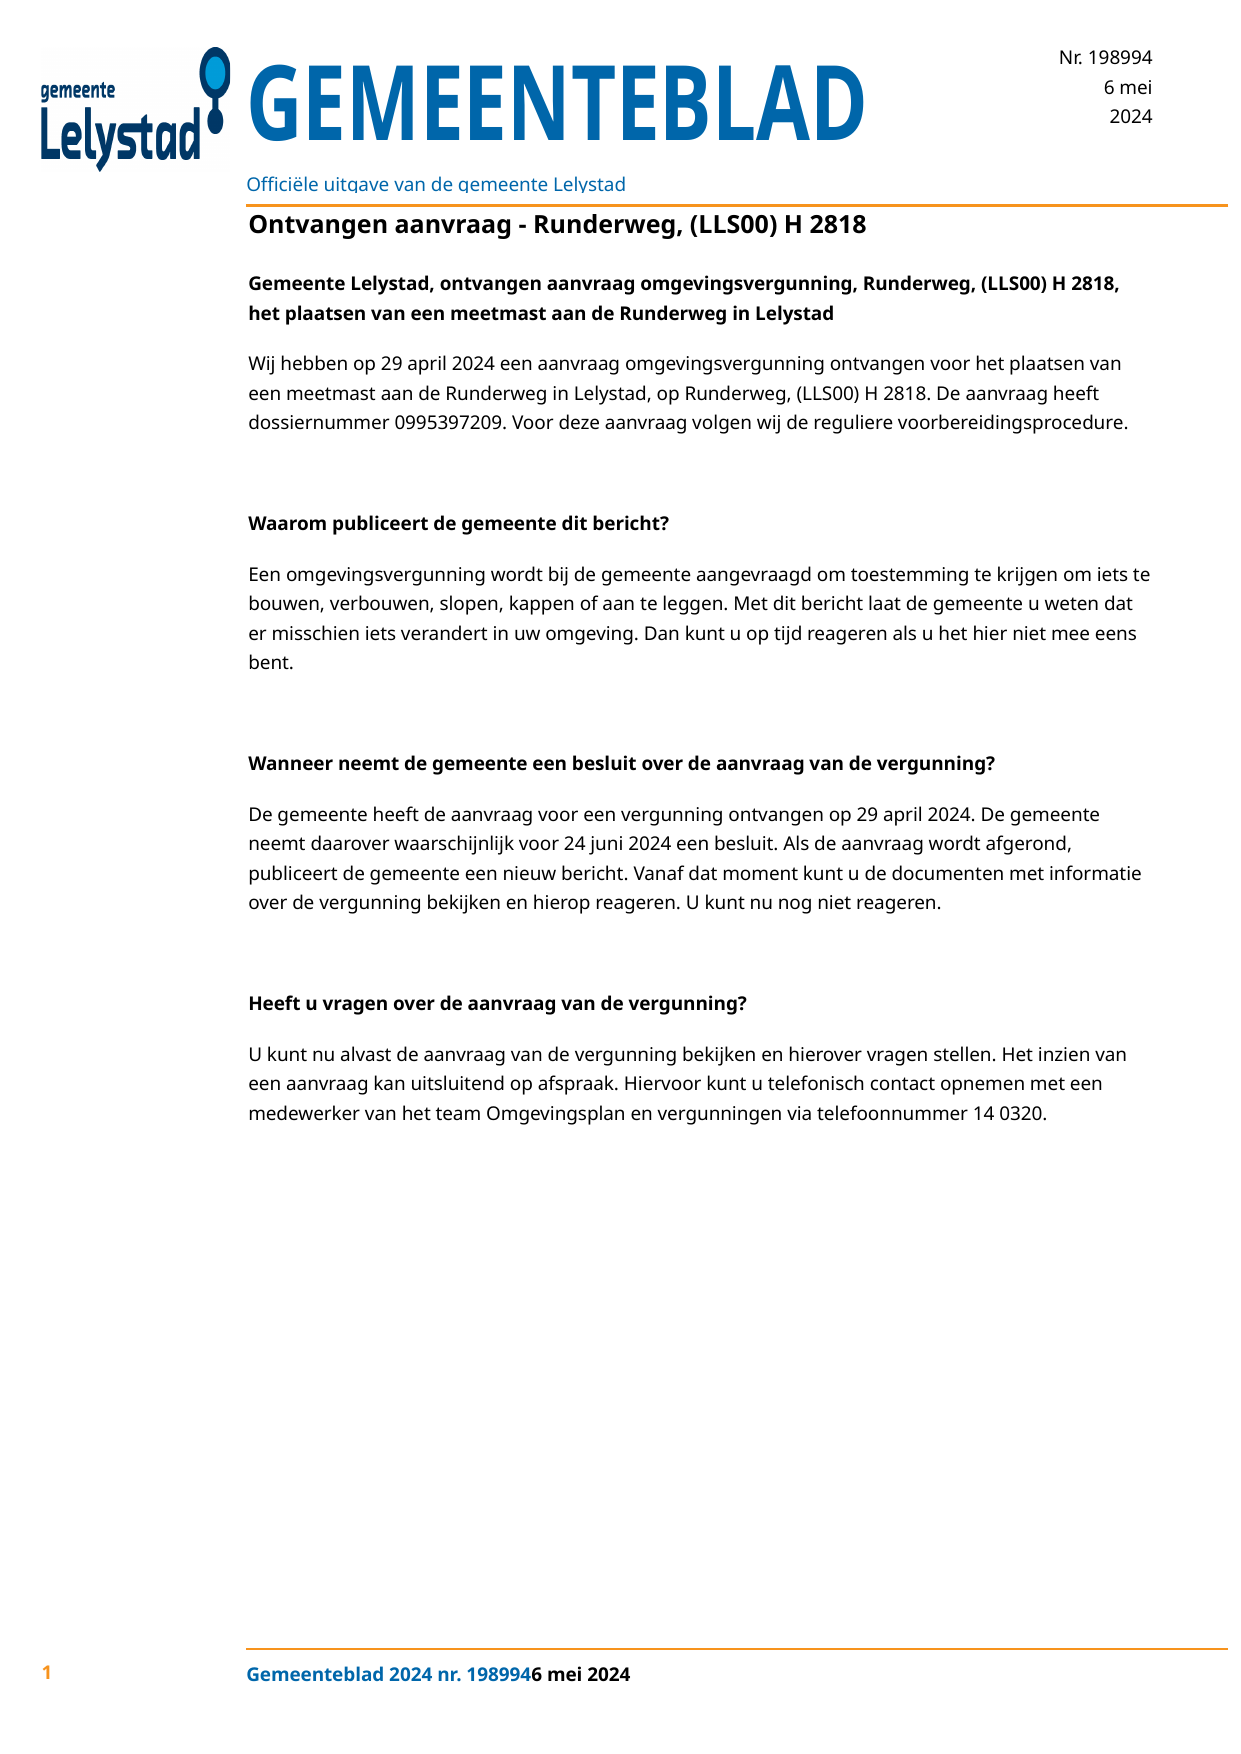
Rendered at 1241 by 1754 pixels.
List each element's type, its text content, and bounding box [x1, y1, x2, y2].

text Ontvangen aanvraag - Runderweg, (LLS00) H 2818 [248, 207, 1152, 241]
text Gemeente Lelystad, ontvangen aanvraag omgevingsvergunning, Runderweg, (LLS00) H 2818, het plaatsen van een meetmast aan de Runderweg in Lelystad [248, 270, 1152, 326]
text U kunt nu alvast de aanvraag van de vergunning bekijken en hierover vragen stellen. Het inzien van een aanvraag kan uitsluitend op afspraak. Hiervoor kunt u telefonisch contact opnemen met een medewerker van het team Omgevingsplan en vergunningen via telefoonnummer 14 0320. [248, 1041, 1152, 1126]
text Heeft u vragen over de aanvraag van de vergunning? [248, 990, 1152, 1016]
text Wij hebben op 29 april 2024 een aanvraag omgevingsvergunning ontvangen voor het plaatsen van een meetmast aan de Runderweg in Lelystad, op Runderweg, (LLS00) H 2818. De aanvraag heeft dossiernummer 0995397209. Voor deze aanvraag volgen wij de reguliere voorbereidingsprocedure. [248, 350, 1152, 435]
text Wanneer neemt de gemeente een besluit over de aanvraag van de vergunning? [248, 750, 1152, 776]
text Waarom publiceert de gemeente dit bericht? [248, 510, 1152, 536]
text Een omgevingsvergunning wordt bij de gemeente aangevraagd om toestemming te krijgen om iets te bouwen, verbouwen, slopen, kappen of aan te leggen. Met dit bericht laat de gemeente u weten dat er misschien iets verandert in uw omgeving. Dan kunt u op tijd reageren als u het hier niet mee eens bent. [248, 561, 1152, 675]
picture [41, 47, 231, 172]
text De gemeente heeft de aanvraag voor een vergunning ontvangen op 29 april 2024. De gemeente neemt daarover waarschijnlijk voor 24 juni 2024 een besluit. Als de aanvraag wordt afgerond, publiceert de gemeente een nieuw bericht. Vanaf dat moment kunt u de documenten met informatie over de vergunning bekijken en hierop reageren. U kunt nu nog niet reageren. [248, 801, 1152, 915]
